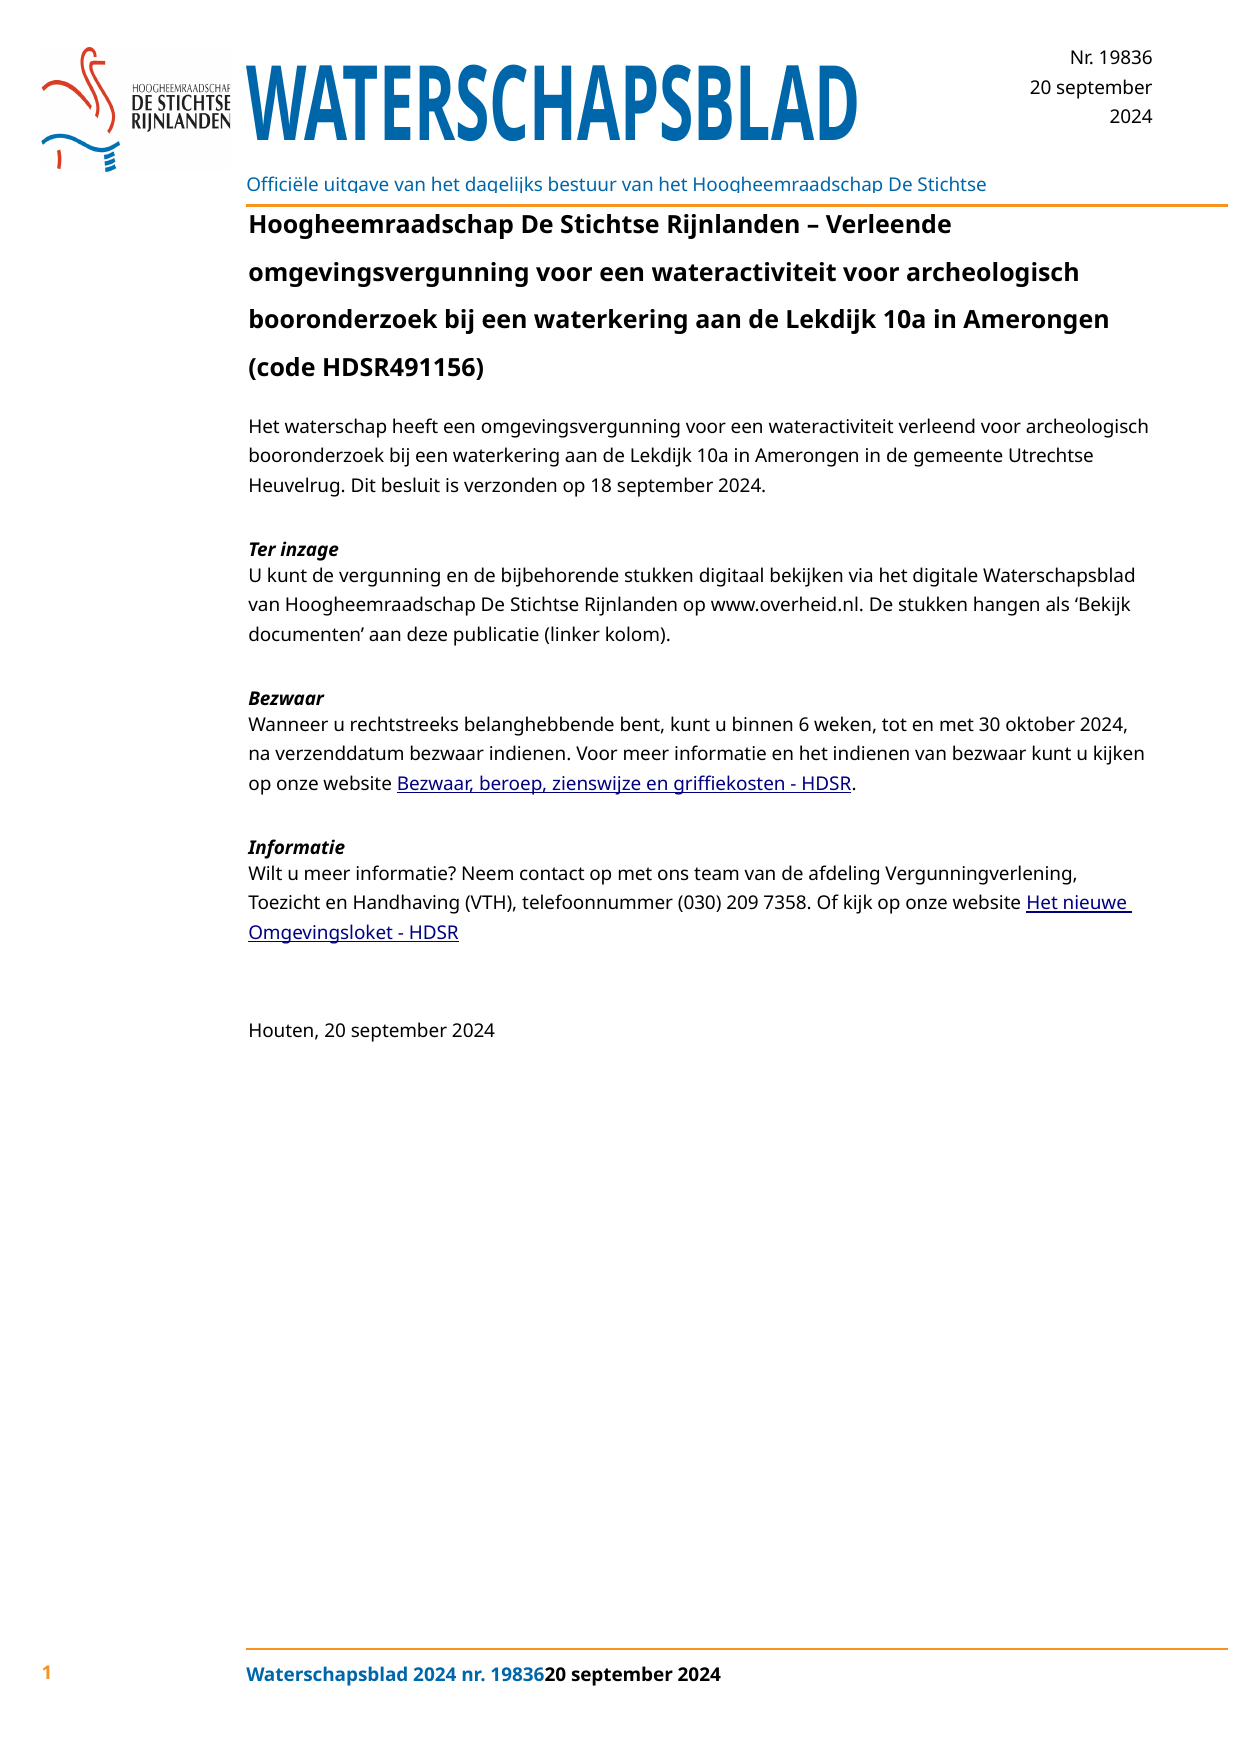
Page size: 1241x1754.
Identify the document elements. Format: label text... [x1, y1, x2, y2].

text U kunt de vergunning en de bijbehorende stukken digitaal bekijken via het digitale Waterschapsblad van Hoogheemraadschap De Stichtse Rijnlanden op www.overheid.nl. De stukken hangen als ‘Bekijk documenten’ aan deze publicatie (linker kolom). [248, 562, 1152, 647]
text Hoogheemraadschap De Stichtse Rijnlanden – Verleende omgevingsvergunning voor een wateractiviteit voor archeologisch booronderzoek bij een waterkering aan de Lekdijk 10a in Amerongen (code HDSR491156) [248, 207, 1152, 384]
text Wanneer u rechtstreeks belanghebbende bent, kunt u binnen 6 weken, tot en met 30 oktober 2024, na verzenddatum bezwaar indienen. Voor meer informatie en het indienen van bezwaar kunt u kijken op onze website Bezwaar, beroep, zienswijze en griffiekosten - HDSR. [248, 711, 1152, 796]
text Het waterschap heeft een omgevingsvergunning voor een wateractiviteit verleend voor archeologisch booronderzoek bij een waterkering aan de Lekdijk 10a in Amerongen in de gemeente Utrechtse Heuvelrug. Dit besluit is verzonden op 18 september 2024. [248, 413, 1152, 498]
text Houten, 20 september 2024 [248, 1017, 1152, 1043]
text Wilt u meer informatie? Neem contact op met ons team van de afdeling Vergunningverlening, Toezicht en Handhaving (VTH), telefoonnummer (030) 209 7358. Of kijk op onze website Het nieuwe Omgevingsloket - HDSR [248, 860, 1152, 944]
text Informatie [248, 834, 1152, 860]
text Ter inzage [248, 536, 1152, 562]
picture [41, 47, 231, 172]
text Bezwaar [248, 685, 1152, 711]
